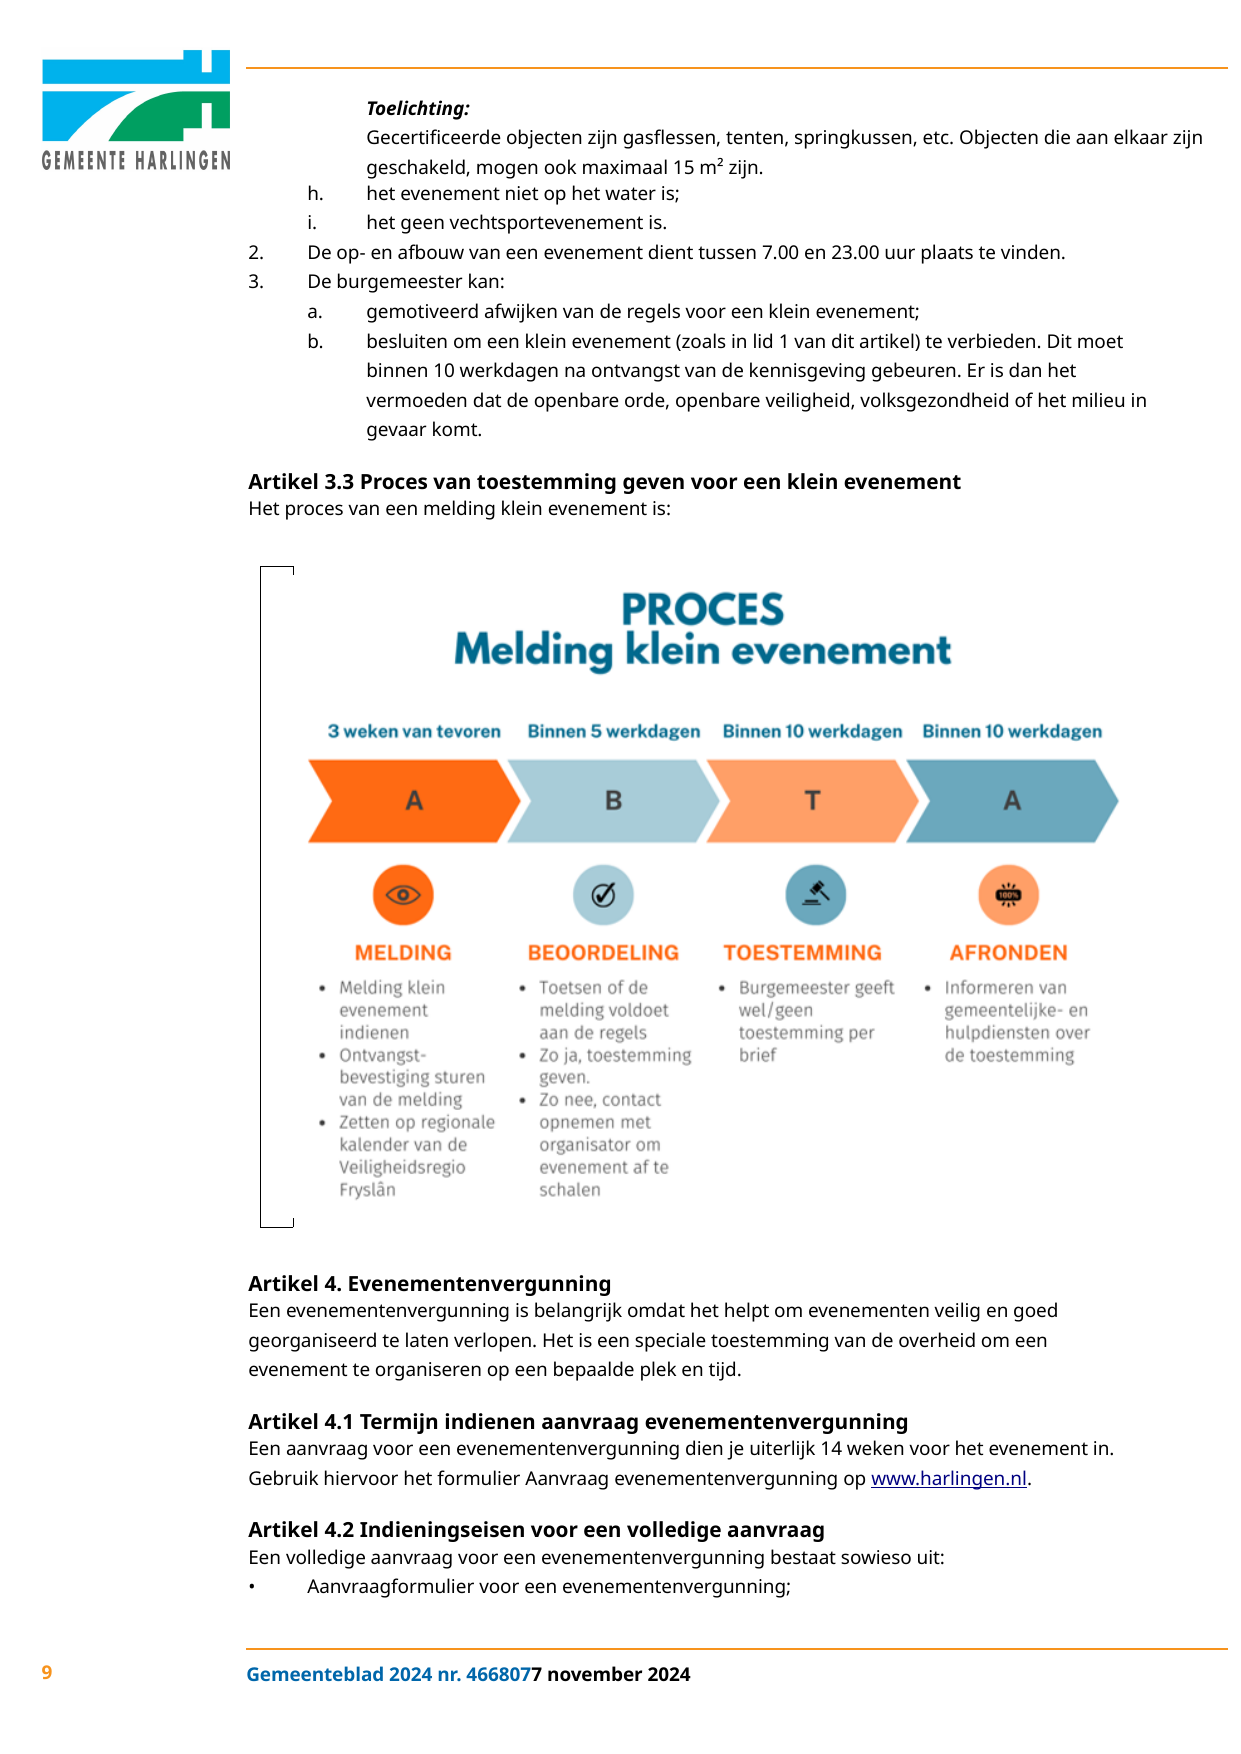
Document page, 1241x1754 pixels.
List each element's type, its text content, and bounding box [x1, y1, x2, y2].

table_header Toelichting: Gecertificeerde objecten zijn gasflessen, tenten, springkussen, etc. Objecten die aan elkaar zijn geschakeld, mogen ook maximaal 15 m² zijn. [366, 95, 1240, 180]
list besluiten om een klein evenement (zoals in lid 1 van dit artikel) te verbieden. Dit moet binnen 10 werkdagen na ontvangst van de kennisgeving gebeuren. Er is dan het vermoeden dat de openbare orde, openbare veiligheid, volksgezondheid of het milieu in gevaar komt. [307, 328, 1152, 442]
picture [268, 575, 1155, 1218]
text Een evenementenvergunning is belangrijk omdat het helpt om evenementen veilig en goed georganiseerd te laten verlopen. Het is een speciale toestemming van de overheid om een evenement te organiseren op een bepaalde plek en tijd. [248, 1297, 1152, 1382]
text Gebruik hiervoor het formulier Aanvraag evenementenvergunning op www.harlingen.nl. [248, 1465, 1152, 1491]
list het geen vechtsportevenement is. [307, 209, 1152, 235]
text Artikel 3.3 Proces van toestemming geven voor een klein evenement [248, 467, 1152, 495]
list De burgemeester kan: [248, 269, 1152, 294]
text Artikel 4. Evenementenvergunning [248, 1269, 1152, 1297]
text Artikel 4.2 Indieningseisen voor een volledige aanvraag [248, 1516, 1152, 1544]
text Een volledige aanvraag voor een evenementenvergunning bestaat sowieso uit: [248, 1544, 1152, 1570]
text Artikel 4.1 Termijn indienen aanvraag evenementenvergunning [248, 1407, 1152, 1436]
text Het proces van een melding klein evenement is: [248, 495, 1152, 521]
picture [41, 47, 231, 172]
list het evenement niet op het water is; [307, 180, 1152, 206]
text Een aanvraag voor een evenementenvergunning dien je uiterlijk 14 weken voor het evenement in. [248, 1436, 1152, 1461]
list gemotiveerd afwijken van de regels voor een klein evenement; [307, 298, 1152, 324]
list De op- en afbouw van een evenement dient tussen 7.00 en 23.00 uur plaats te vinden. [248, 239, 1152, 265]
list Aanvraagformulier voor een evenementenvergunning; [248, 1573, 1152, 1599]
